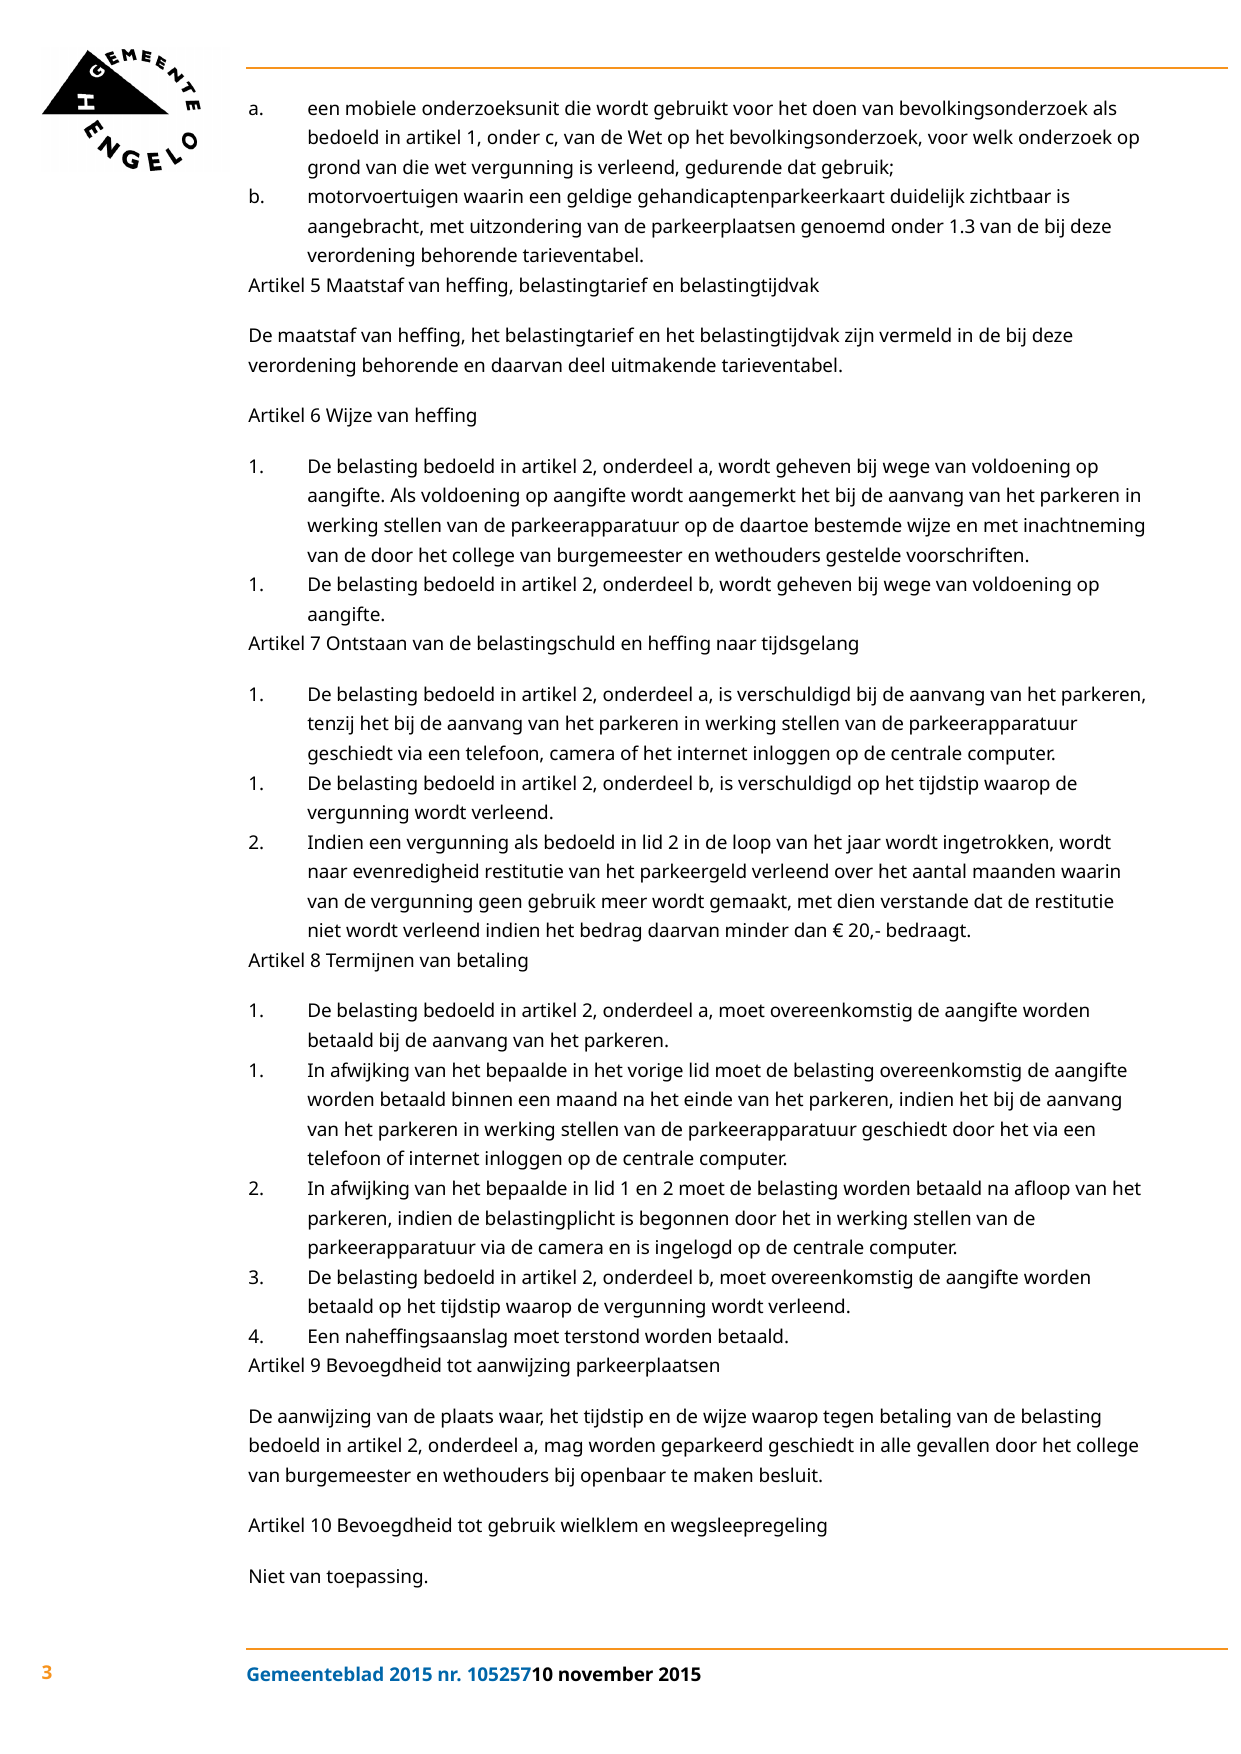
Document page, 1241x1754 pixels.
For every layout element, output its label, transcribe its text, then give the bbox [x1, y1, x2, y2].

text Artikel 5 Maatstaf van heffing, belastingtarief en belastingtijdvak [248, 272, 1152, 298]
list In afwijking van het bepaalde in het vorige lid moet de belasting overeenkomstig de aangifte worden betaald binnen een maand na het einde van het parkeren, indien het bij de aanvang van het parkeren in werking stellen van de parkeerapparatuur geschiedt door het via een telefoon of internet inloggen op de centrale computer. [248, 1057, 1152, 1171]
picture [41, 47, 231, 172]
list De belasting bedoeld in artikel 2, onderdeel a, is verschuldigd bij de aanvang van het parkeren, tenzij het bij de aanvang van het parkeren in werking stellen van de parkeerapparatuur geschiedt via een telefoon, camera of het internet inloggen op de centrale computer. [248, 681, 1152, 766]
list Een naheffingsaanslag moet terstond worden betaald. [248, 1323, 1152, 1349]
list motorvoertuigen waarin een geldige gehandicaptenparkeerkaart duidelijk zichtbaar is aangebracht, met uitzondering van de parkeerplaatsen genoemd onder 1.3 van de bij deze verordening behorende tarieventabel. [248, 183, 1152, 268]
text Niet van toepassing. [248, 1563, 1152, 1589]
text Artikel 8 Termijnen van betaling [248, 947, 1152, 973]
text Artikel 7 Ontstaan van de belastingschuld en heffing naar tijdsgelang [248, 631, 1152, 656]
list De belasting bedoeld in artikel 2, onderdeel b, is verschuldigd op het tijdstip waarop de vergunning wordt verleend. [248, 770, 1152, 825]
list een mobiele onderzoeksunit die wordt gebruikt voor het doen van bevolkingsonderzoek als bedoeld in artikel 1, onder c, van de Wet op het bevolkingsonderzoek, voor welk onderzoek op grond van die wet vergunning is verleend, gedurende dat gebruik; [248, 95, 1152, 180]
list In afwijking van het bepaalde in lid 1 en 2 moet de belasting worden betaald na afloop van het parkeren, indien de belastingplicht is begonnen door het in werking stellen van de parkeerapparatuur via de camera en is ingelogd op de centrale computer. [248, 1175, 1152, 1260]
text Artikel 9 Bevoegdheid tot aanwijzing parkeerplaatsen [248, 1353, 1152, 1378]
list De belasting bedoeld in artikel 2, onderdeel a, moet overeenkomstig de aangifte worden betaald bij de aanvang van het parkeren. [248, 998, 1152, 1053]
list De belasting bedoeld in artikel 2, onderdeel a, wordt geheven bij wege van voldoening op aangifte. Als voldoening op aangifte wordt aangemerkt het bij de aanvang van het parkeren in werking stellen van de parkeerapparatuur op de daartoe bestemde wijze en met inachtneming van de door het college van burgemeester en wethouders gestelde voorschriften. [248, 453, 1152, 568]
list De belasting bedoeld in artikel 2, onderdeel b, moet overeenkomstig de aangifte worden betaald op het tijdstip waarop de vergunning wordt verleend. [248, 1264, 1152, 1319]
text Artikel 10 Bevoegdheid tot gebruik wielklem en wegsleepregeling [248, 1513, 1152, 1538]
list De belasting bedoeld in artikel 2, onderdeel b, wordt geheven bij wege van voldoening op aangifte. [248, 571, 1152, 627]
text Artikel 6 Wijze van heffing [248, 403, 1152, 428]
text De maatstaf van heffing, het belastingtarief en het belastingtijdvak zijn vermeld in de bij deze verordening behorende en daarvan deel uitmakende tarieventabel. [248, 323, 1152, 378]
text De aanwijzing van de plaats waar, het tijdstip en de wijze waarop tegen betaling van de belasting bedoeld in artikel 2, onderdeel a, mag worden geparkeerd geschiedt in alle gevallen door het college van burgemeester en wethouders bij openbaar te maken besluit. [248, 1403, 1152, 1488]
list Indien een vergunning als bedoeld in lid 2 in de loop van het jaar wordt ingetrokken, wordt naar evenredigheid restitutie van het parkeergeld verleend over het aantal maanden waarin van de vergunning geen gebruik meer wordt gemaakt, met dien verstande dat de restitutie niet wordt verleend indien het bedrag daarvan minder dan € 20,- bedraagt. [248, 829, 1152, 943]
